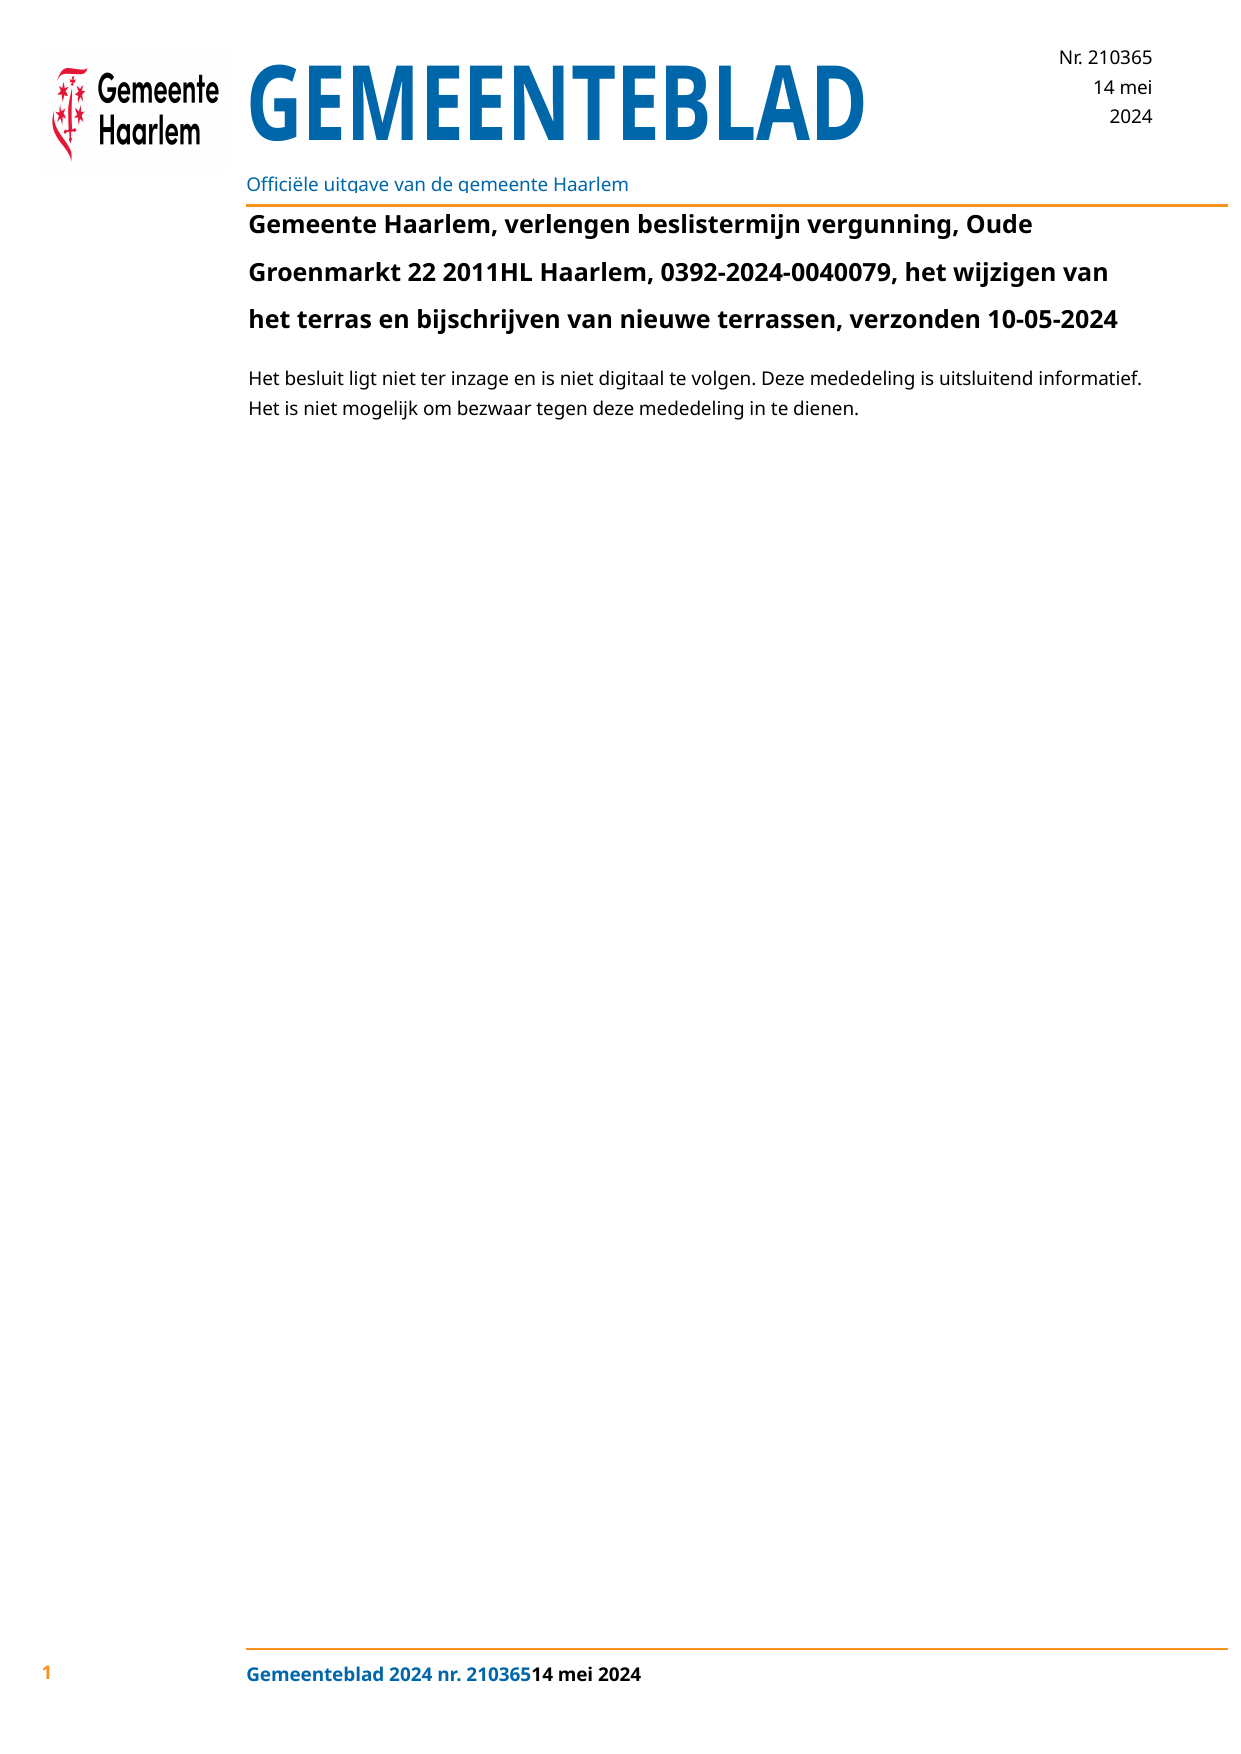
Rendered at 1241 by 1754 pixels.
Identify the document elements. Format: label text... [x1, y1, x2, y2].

picture [41, 47, 231, 172]
text Het besluit ligt niet ter inzage en is niet digitaal te volgen. Deze mededeling is uitsluitend informatief. Het is niet mogelijk om bezwaar tegen deze mededeling in te dienen. [248, 366, 1152, 421]
text Gemeente Haarlem, verlengen beslistermijn vergunning, Oude Groenmarkt 22 2011HL Haarlem, 0392-2024-0040079, het wijzigen van het terras en bijschrijven van nieuwe terrassen, verzonden 10-05-2024 [248, 207, 1152, 336]
